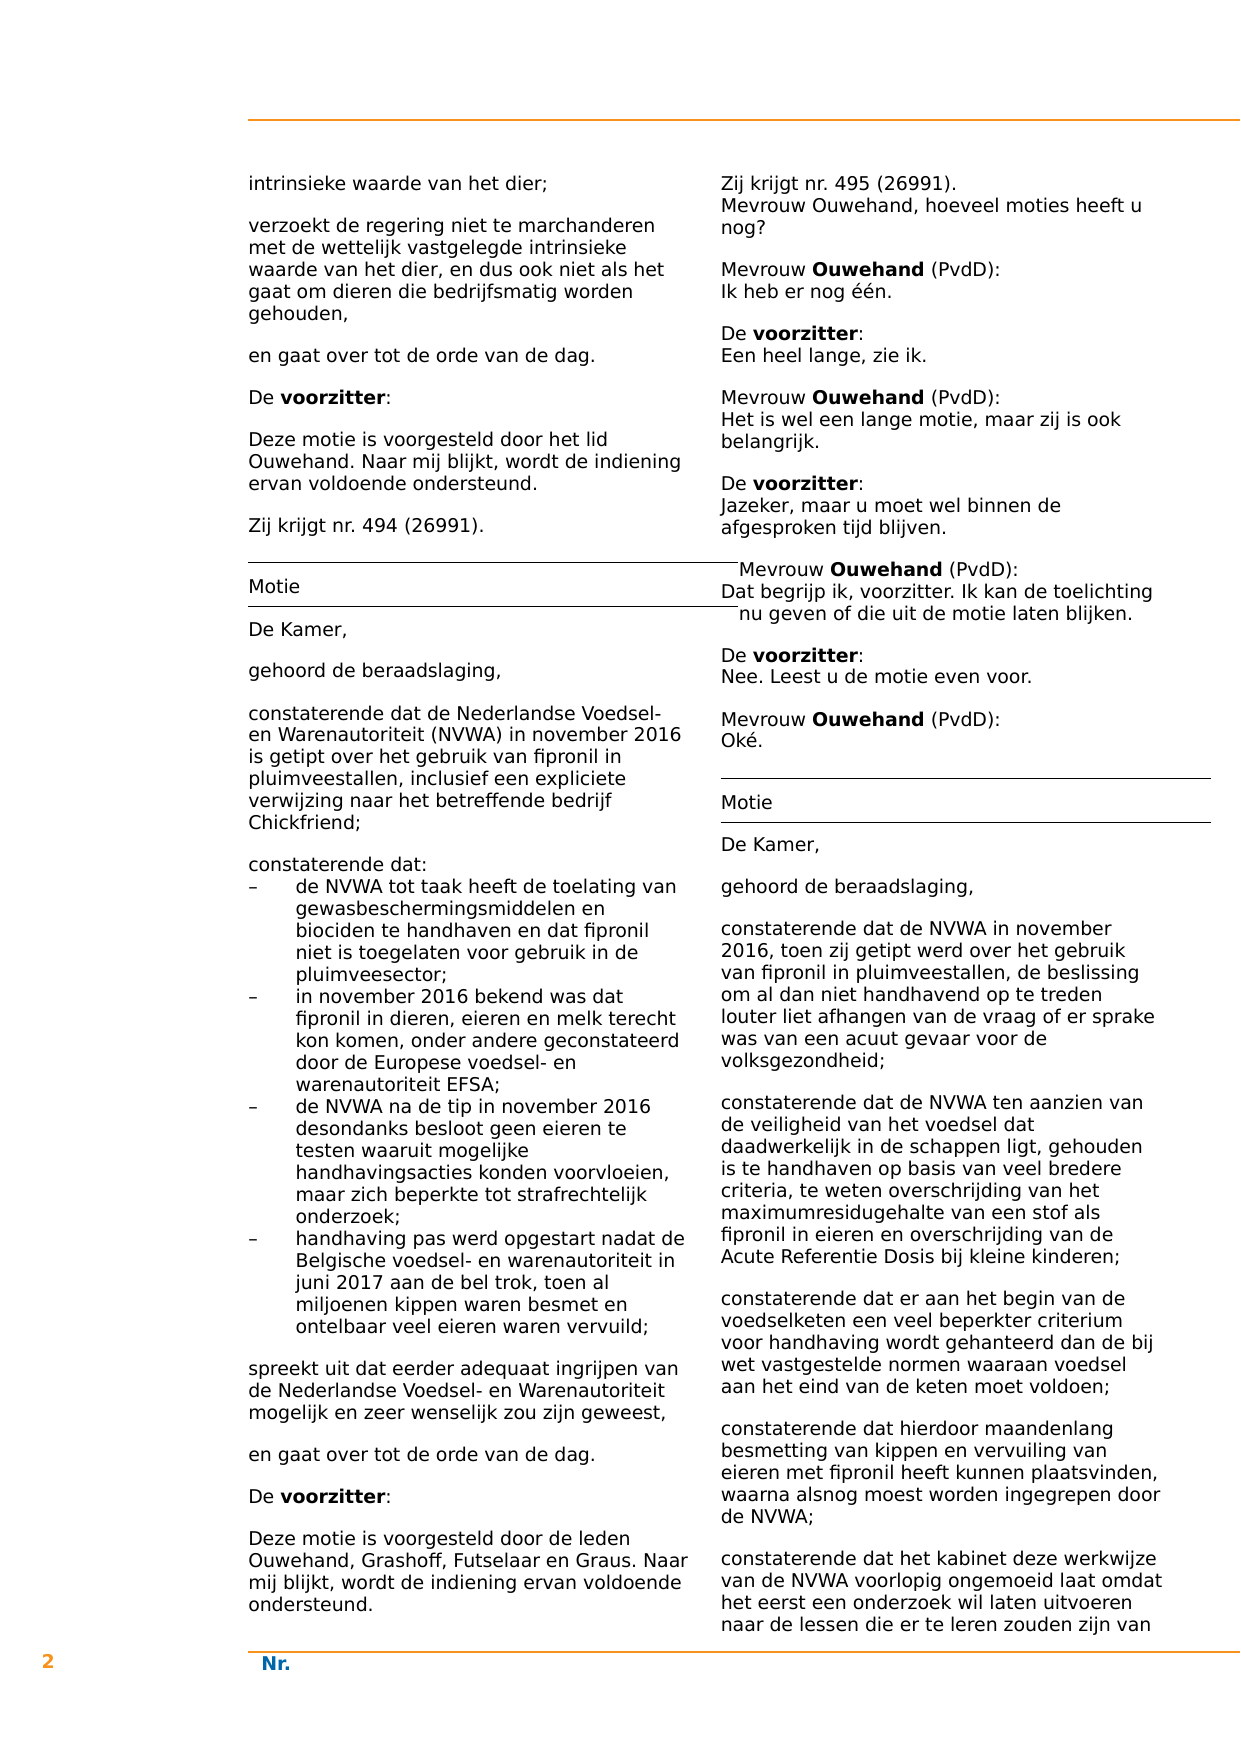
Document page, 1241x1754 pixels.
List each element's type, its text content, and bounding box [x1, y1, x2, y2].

text constaterende dat de Nederlandse Voedsel- en Warenautoriteit (NVWA) in november 2016 is getipt over het gebruik van fipronil in pluimveestallen, inclusief een expliciete verwijzing naar het betreffende bedrijf Chickfriend; [248, 702, 691, 834]
text De Kamer, [248, 618, 691, 640]
text Mevrouw Ouwehand (PvdD): [721, 558, 1163, 581]
text verzoekt de regering niet te marchanderen met de wettelijk vastgelegde intrinsieke waarde van het dier, en dus ook niet als het gaat om dieren die bedrijfsmatig worden gehouden, [248, 215, 691, 325]
text constaterende dat hierdoor maandenlang besmetting van kippen en vervuiling van eieren met fipronil heeft kunnen plaatsvinden, waarna alsnog moest worden ingegrepen door de NVWA; [721, 1418, 1163, 1528]
text Mevrouw Ouwehand (PvdD): [721, 708, 1163, 730]
text Mevrouw Ouwehand (PvdD): [721, 259, 1163, 281]
text Deze motie is voorgesteld door de leden Ouwehand, Grashoff, Futselaar en Graus. Naar mij blijkt, wordt de indiening ervan voldoende ondersteund. [248, 1528, 691, 1616]
text spreekt uit dat eerder adequaat ingrijpen van de Nederlandse Voedsel- en Warenautoriteit mogelijk en zeer wenselijk zou zijn geweest, [248, 1358, 691, 1424]
text Oké. [721, 730, 1163, 752]
text constaterende dat: [248, 854, 691, 876]
list in november 2016 bekend was dat fipronil in dieren, eieren en melk terecht kon komen, onder andere geconstateerd door de Europese voedsel- en warenautoriteit EFSA; [248, 986, 691, 1096]
text constaterende dat de NVWA ten aanzien van de veiligheid van het voedsel dat daadwerkelijk in de schappen ligt, gehouden is te handhaven op basis van veel bredere criteria, te weten overschrijding van het maximumresidugehalte van een stof als fipronil in eieren en overschrijding van de Acute Referentie Dosis bij kleine kinderen; [721, 1092, 1163, 1268]
text De voorzitter: [721, 473, 1163, 494]
list de NVWA tot taak heeft de toelating van gewasbeschermingsmiddelen en biociden te handhaven en dat fipronil niet is toegelaten voor gebruik in de pluimveesector; [248, 876, 691, 986]
text Nee. Leest u de motie even voor. [721, 666, 1163, 688]
text De voorzitter: [721, 323, 1163, 345]
text Zij krijgt nr. 495 (26991). [721, 173, 1163, 195]
text Jazeker, maar u moet wel binnen de afgesproken tijd blijven. [721, 494, 1163, 538]
text De voorzitter: [248, 387, 691, 409]
text Mevrouw Ouwehand (PvdD): [721, 387, 1163, 409]
list de NVWA na de tip in november 2016 desondanks besloot geen eieren te testen waaruit mogelijke handhavingsacties konden voorvloeien, maar zich beperkte tot strafrechtelijk onderzoek; [248, 1096, 691, 1228]
text Dat begrijp ik, voorzitter. Ik kan de toelichting nu geven of die uit de motie laten blijken. [721, 581, 1163, 624]
text constaterende dat de NVWA in november 2016, toen zij getipt werd over het gebruik van fipronil in pluimveestallen, de beslissing om al dan niet handhavend op te treden louter liet afhangen van de vraag of er sprake was van een acuut gevaar voor de volksgezondheid; [721, 918, 1163, 1072]
text gehoord de beraadslaging, [721, 876, 1163, 898]
text Motie [721, 792, 1163, 814]
text Mevrouw Ouwehand, hoeveel moties heeft u nog? [721, 195, 1163, 239]
text en gaat over tot de orde van de dag. [248, 345, 691, 367]
text en gaat over tot de orde van de dag. [248, 1444, 691, 1466]
text intrinsieke waarde van het dier; [248, 173, 691, 195]
text constaterende dat er aan het begin van de voedselketen een veel beperkter criterium voor handhaving wordt gehanteerd dan de bij wet vastgestelde normen waaraan voedsel aan het eind van de keten moet voldoen; [721, 1288, 1163, 1398]
text Motie [248, 576, 691, 598]
text Deze motie is voorgesteld door het lid Ouwehand. Naar mij blijkt, wordt de indiening ervan voldoende ondersteund. [248, 429, 691, 494]
text Ik heb er nog één. [721, 281, 1163, 303]
text Het is wel een lange motie, maar zij is ook belangrijk. [721, 409, 1163, 453]
text gehoord de beraadslaging, [248, 660, 691, 682]
list handhaving pas werd opgestart nadat de Belgische voedsel- en warenautoriteit in juni 2017 aan de bel trok, toen al miljoenen kippen waren besmet en ontelbaar veel eieren waren vervuild; [248, 1228, 691, 1338]
text De Kamer, [721, 834, 1163, 856]
text constaterende dat het kabinet deze werkwijze van de NVWA voorlopig ongemoeid laat omdat het eerst een onderzoek wil laten uitvoeren naar de lessen die er te leren zouden zijn van [721, 1548, 1163, 1636]
text Een heel lange, zie ik. [721, 345, 1163, 367]
text De voorzitter: [721, 644, 1163, 666]
text Zij krijgt nr. 494 (26991). [248, 514, 691, 537]
text De voorzitter: [248, 1486, 691, 1508]
